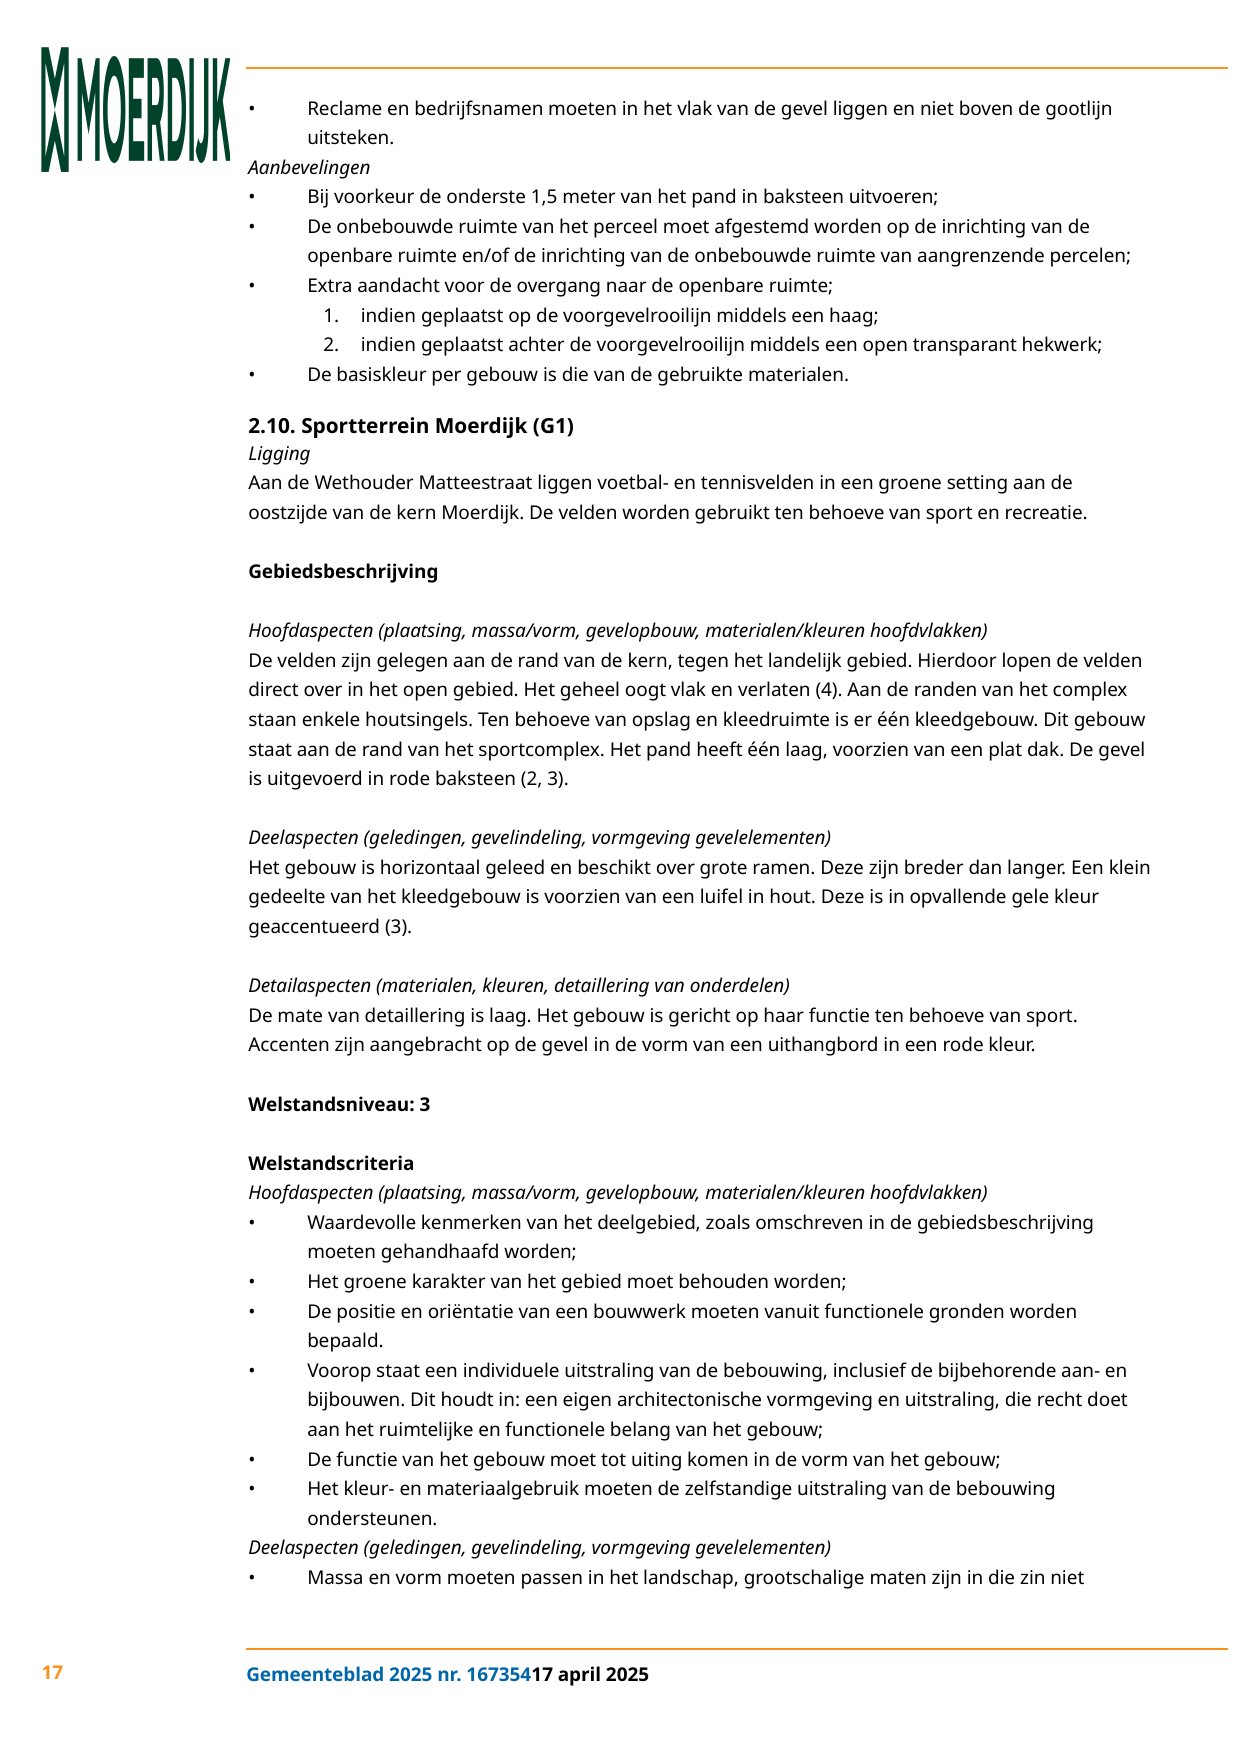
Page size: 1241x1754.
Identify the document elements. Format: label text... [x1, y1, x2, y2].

list De positie en oriëntatie van een bouwwerk moeten vanuit functionele gronden worden bepaald. [248, 1298, 1152, 1353]
text Gebiedsbeschrijving [248, 558, 1152, 584]
list Extra aandacht voor de overgang naar de openbare ruimte; [248, 272, 1152, 298]
text Hoofdaspecten (plaatsing, massa/vorm, gevelopbouw, materialen/kleuren hoofdvlakken) [248, 1179, 1152, 1205]
text Deelaspecten (geledingen, gevelindeling, vormgeving gevelelementen) [248, 1534, 1152, 1560]
list Massa en vorm moeten passen in het landschap, grootschalige maten zijn in die zin niet [248, 1564, 1152, 1590]
list Waardevolle kenmerken van het deelgebied, zoals omschreven in de gebiedsbeschrijving moeten gehandhaafd worden; [248, 1209, 1152, 1264]
text De mate van detaillering is laag. Het gebouw is gericht op haar functie ten behoeve van sport. Accenten zijn aangebracht op de gevel in de vorm van een uithangbord in een rode kleur. [248, 1002, 1152, 1057]
text Ligging [248, 440, 1152, 466]
text Deelaspecten (geledingen, gevelindeling, vormgeving gevelelementen) [248, 824, 1152, 850]
text Hoofdaspecten (plaatsing, massa/vorm, gevelopbouw, materialen/kleuren hoofdvlakken) [248, 617, 1152, 643]
list Bij voorkeur de onderste 1,5 meter van het pand in baksteen uitvoeren; [248, 183, 1152, 209]
list De onbebouwde ruimte van het perceel moet afgestemd worden op de inrichting van de openbare ruimte en/of de inrichting van de onbebouwde ruimte van aangrenzende percelen; [248, 213, 1152, 268]
text Aan de Wethouder Matteestraat liggen voetbal- en tennisvelden in een groene setting aan de oostzijde van de kern Moerdijk. De velden worden gebruikt ten behoeve van sport en recreatie. [248, 469, 1152, 525]
list De basiskleur per gebouw is die van de gebruikte materialen. [248, 361, 1152, 387]
list Reclame en bedrijfsnamen moeten in het vlak van de gevel liggen en niet boven de gootlijn uitsteken. [248, 95, 1152, 150]
list Het groene karakter van het gebied moet behouden worden; [248, 1268, 1152, 1294]
text Welstandsniveau: 3 [248, 1091, 1152, 1116]
text Aanbevelingen [248, 154, 1152, 180]
text 2.10. Sportterrein Moerdijk (G1) [248, 411, 1152, 440]
text Detailaspecten (materialen, kleuren, detaillering van onderdelen) [248, 972, 1152, 998]
text Welstandscriteria [248, 1150, 1152, 1176]
list indien geplaatst achter de voorgevelrooilijn middels een open transparant hekwerk; [323, 331, 1152, 357]
picture [41, 47, 231, 172]
text Het gebouw is horizontaal geleed en beschikt over grote ramen. Deze zijn breder dan langer. Een klein gedeelte van het kleedgebouw is voorzien van een luifel in hout. Deze is in opvallende gele kleur geaccentueerd (3). [248, 854, 1152, 939]
list Het kleur- en materiaalgebruik moeten de zelfstandige uitstraling van de bebouwing ondersteunen. [248, 1475, 1152, 1531]
list indien geplaatst op de voorgevelrooilijn middels een haag; [323, 302, 1152, 328]
text De velden zijn gelegen aan de rand van de kern, tegen het landelijk gebied. Hierdoor lopen de velden direct over in het open gebied. Het geheel oogt vlak en verlaten (4). Aan de randen van het complex staan enkele houtsingels. Ten behoeve van opslag en kleedruimte is er één kleedgebouw. Dit gebouw staat aan de rand van het sportcomplex. Het pand heeft één laag, voorzien van een plat dak. De gevel is uitgevoerd in rode baksteen (2, 3). [248, 647, 1152, 791]
list Voorop staat een individuele uitstraling van de bebouwing, inclusief de bijbehorende aan- en bijbouwen. Dit houdt in: een eigen architectonische vormgeving en uitstraling, die recht doet aan het ruimtelijke en functionele belang van het gebouw; [248, 1357, 1152, 1442]
list De functie van het gebouw moet tot uiting komen in de vorm van het gebouw; [248, 1446, 1152, 1471]
